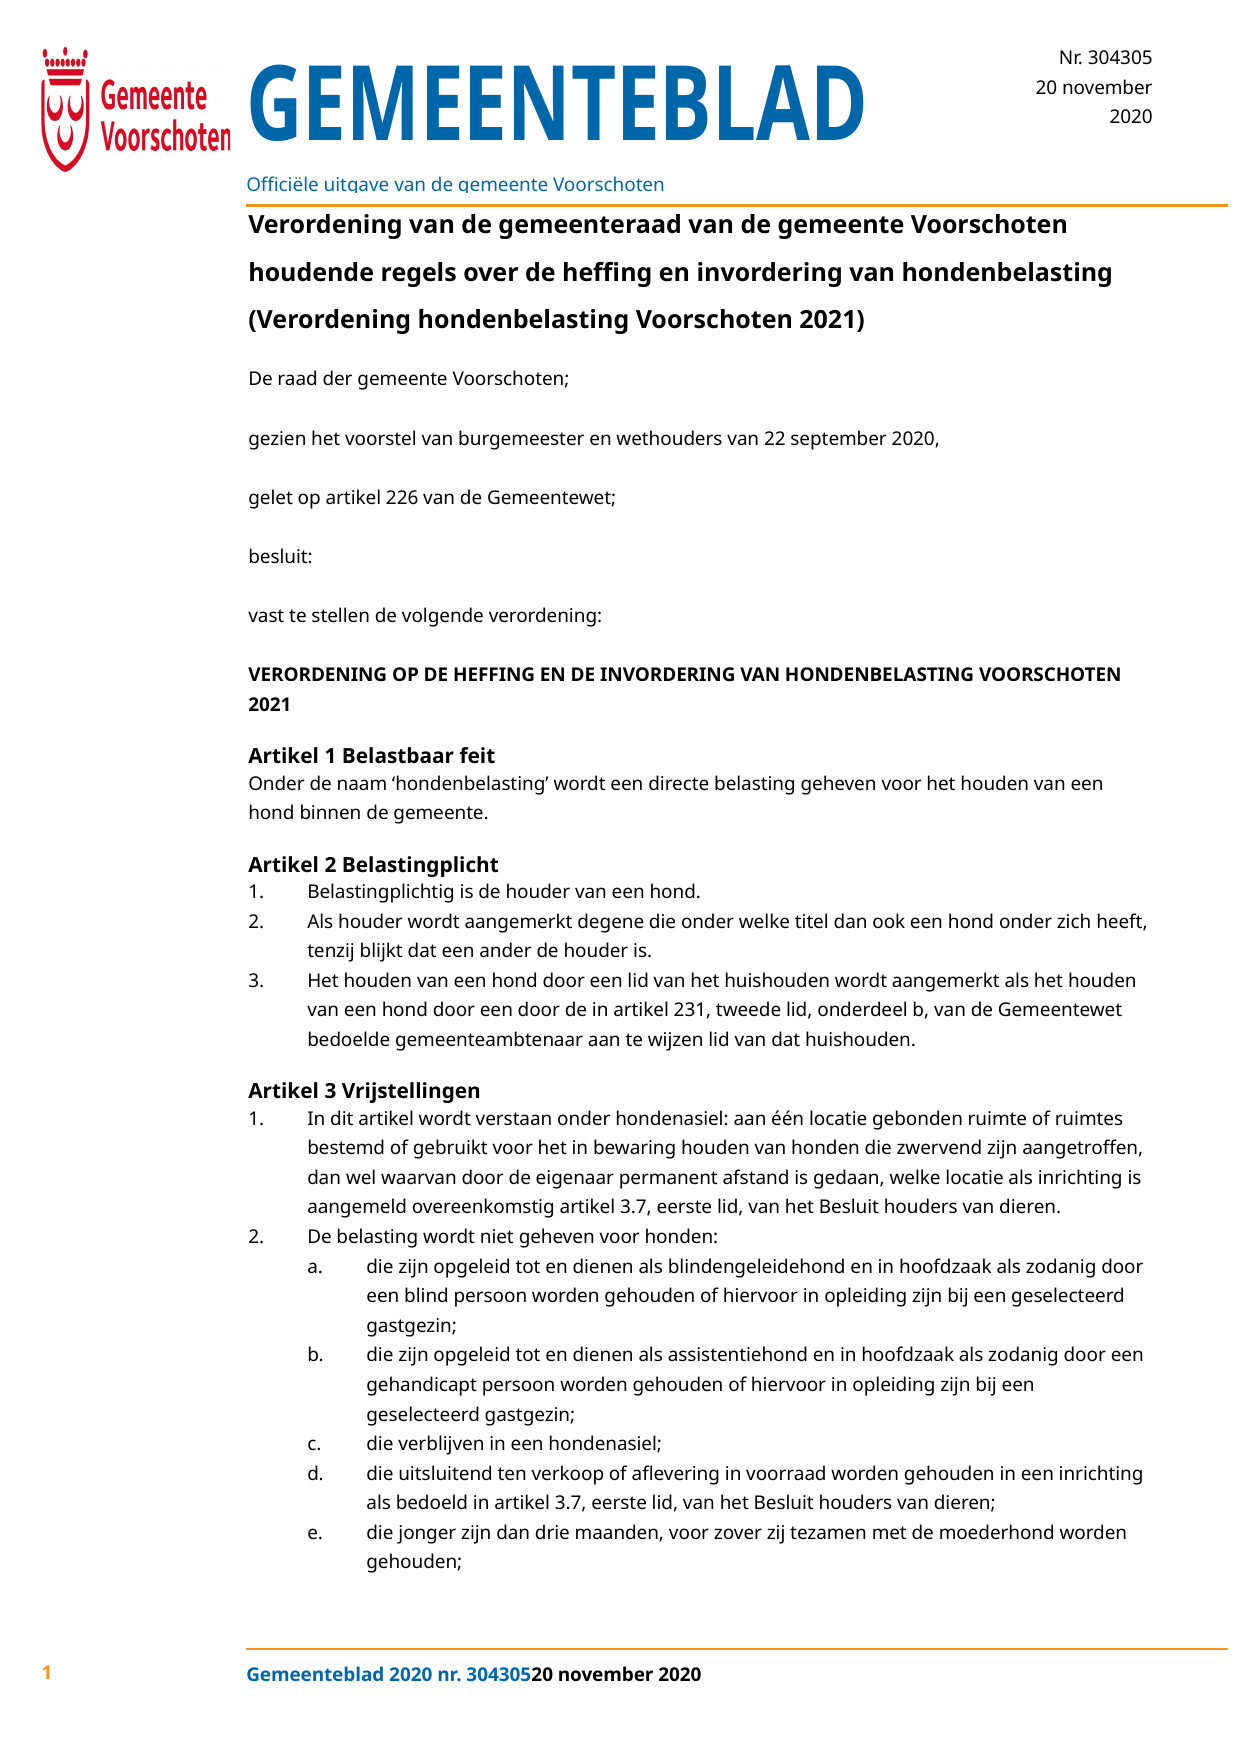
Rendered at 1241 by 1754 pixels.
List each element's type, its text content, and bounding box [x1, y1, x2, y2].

text Artikel 2 Belastingplicht [248, 850, 1152, 878]
text Onder de naam ‘hondenbelasting’ wordt een directe belasting geheven voor het houden van een hond binnen de gemeente. [248, 770, 1152, 825]
text gezien het voorstel van burgemeester en wethouders van 22 september 2020, [248, 425, 1152, 450]
list die jonger zijn dan drie maanden, voor zover zij tezamen met de moederhond worden gehouden; [307, 1519, 1152, 1574]
list De belasting wordt niet geheven voor honden: [248, 1223, 1152, 1249]
text gelet op artikel 226 van de Gemeentewet; [248, 484, 1152, 509]
list Als houder wordt aangemerkt degene die onder welke titel dan ook een hond onder zich heeft, tenzij blijkt dat een ander de houder is. [248, 908, 1152, 963]
text VERORDENING OP DE HEFFING EN DE INVORDERING VAN HONDENBELASTING VOORSCHOTEN 2021 [248, 661, 1152, 717]
text Artikel 3 Vrijstellingen [248, 1077, 1152, 1105]
list Het houden van een hond door een lid van het huishouden wordt aangemerkt als het houden van een hond door een door de in artikel 231, tweede lid, onderdeel b, van de Gemeentewet bedoelde gemeenteambtenaar aan te wijzen lid van dat huishouden. [248, 967, 1152, 1052]
list die verblijven in een hondenasiel; [307, 1430, 1152, 1456]
list die zijn opgeleid tot en dienen als assistentiehond en in hoofdzaak als zodanig door een gehandicapt persoon worden gehouden of hiervoor in opleiding zijn bij een geselecteerd gastgezin; [307, 1342, 1152, 1427]
list die uitsluitend ten verkoop of aflevering in voorraad worden gehouden in een inrichting als bedoeld in artikel 3.7, eerste lid, van het Besluit houders van dieren; [307, 1460, 1152, 1515]
text De raad der gemeente Voorschoten; [248, 366, 1152, 391]
list Belastingplichtig is de houder van een hond. [248, 878, 1152, 904]
picture [41, 47, 231, 172]
text Verordening van de gemeenteraad van de gemeente Voorschoten houdende regels over de heffing en invordering van hondenbelasting (Verordening hondenbelasting Voorschoten 2021) [248, 207, 1152, 336]
text besluit: [248, 543, 1152, 569]
text Artikel 1 Belastbaar feit [248, 741, 1152, 770]
list die zijn opgeleid tot en dienen als blindengeleidehond en in hoofdzaak als zodanig door een blind persoon worden gehouden of hiervoor in opleiding zijn bij een geselecteerd gastgezin; [307, 1253, 1152, 1338]
list In dit artikel wordt verstaan onder hondenasiel: aan één locatie gebonden ruimte of ruimtes bestemd of gebruikt voor het in bewaring houden van honden die zwervend zijn aangetroffen, dan wel waarvan door de eigenaar permanent afstand is gedaan, welke locatie als inrichting is aangemeld overeenkomstig artikel 3.7, eerste lid, van het Besluit houders van dieren. [248, 1105, 1152, 1219]
text vast te stellen de volgende verordening: [248, 602, 1152, 628]
